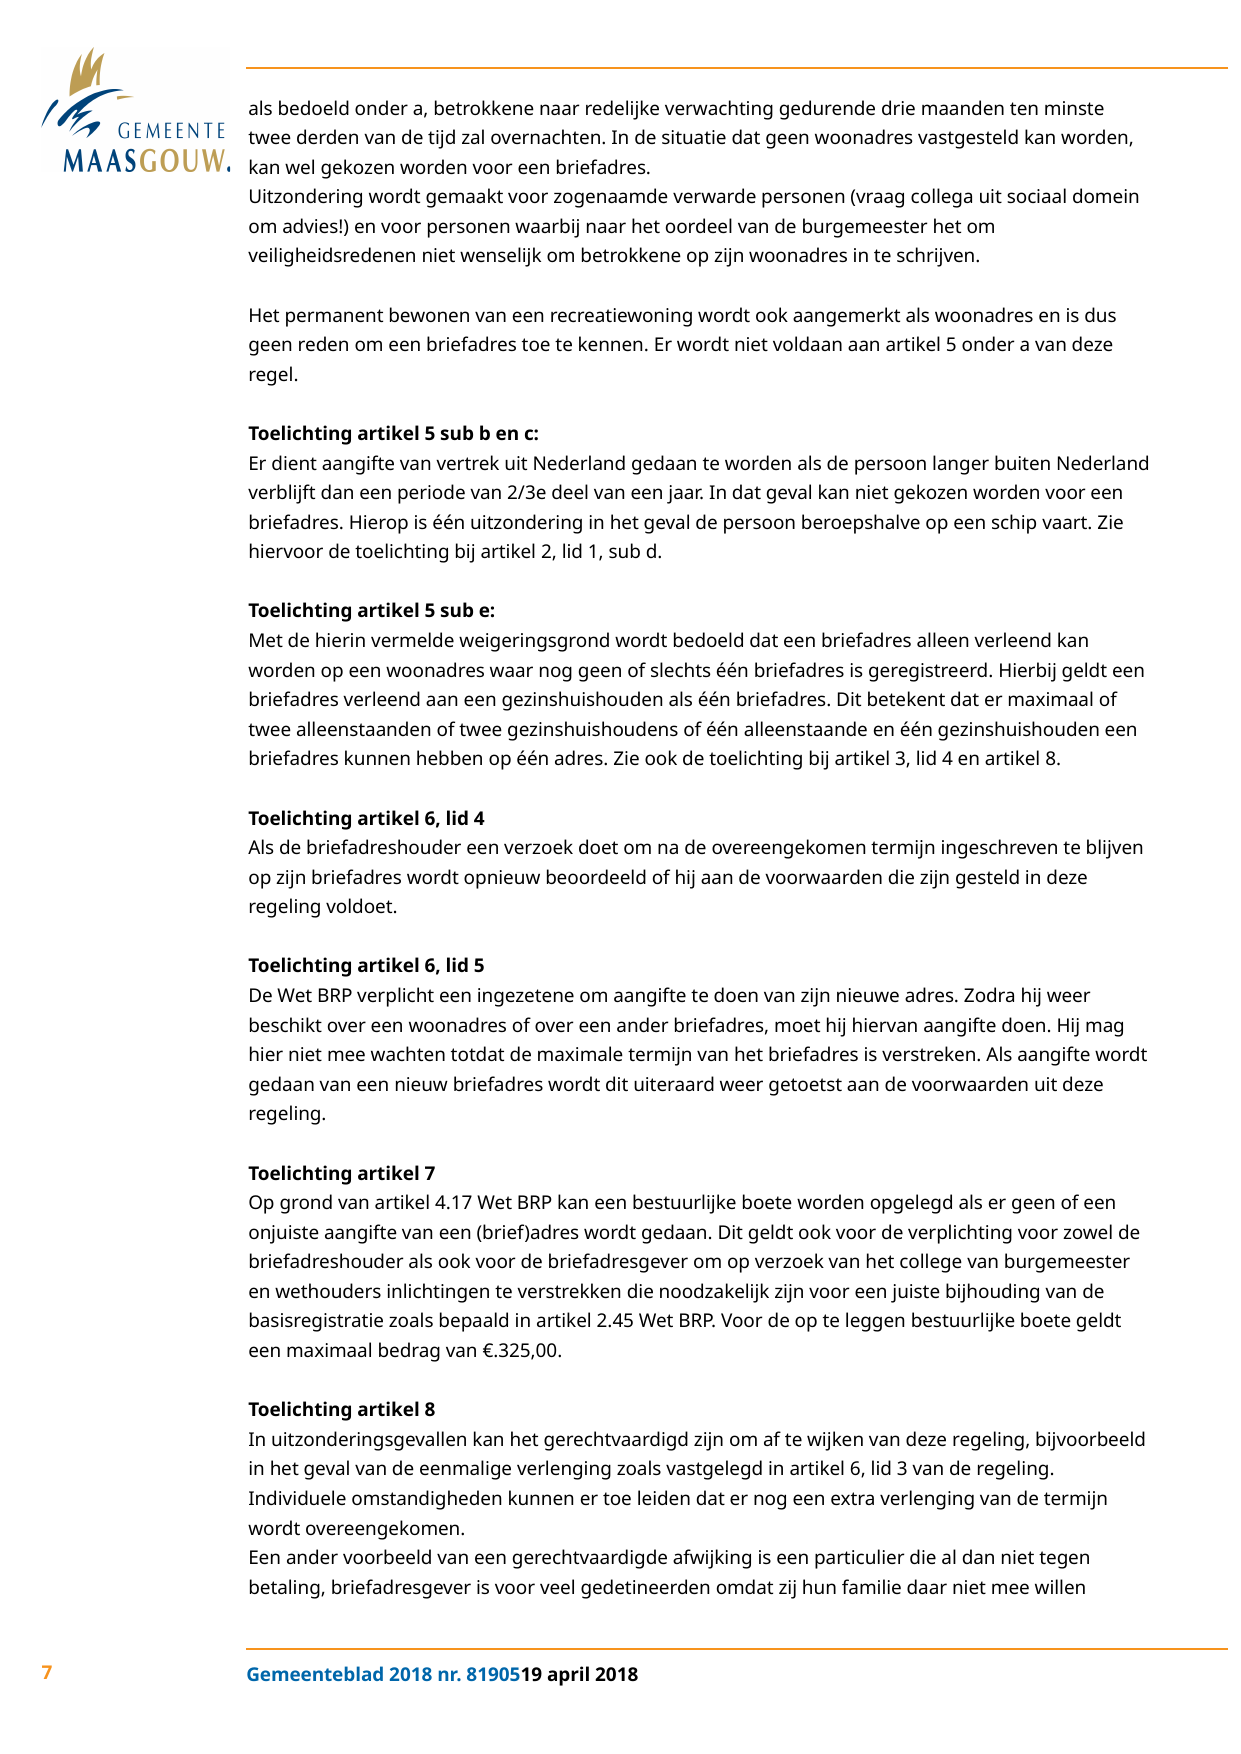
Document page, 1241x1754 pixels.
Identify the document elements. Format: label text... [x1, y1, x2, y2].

text Op grond van artikel 4.17 Wet BRP kan een bestuurlijke boete worden opgelegd als er geen of een onjuiste aangifte van een (brief)adres wordt gedaan. Dit geldt ook voor de verplichting voor zowel de briefadreshouder als ook voor de briefadresgever om op verzoek van het college van burgemeester en wethouders inlichtingen te verstrekken die noodzakelijk zijn voor een juiste bijhouding van de basisregistratie zoals bepaald in artikel 2.45 Wet BRP. Voor de op te leggen bestuurlijke boete geldt een maximaal bedrag van €.325,00. [248, 1189, 1152, 1363]
text Er dient aangifte van vertrek uit Nederland gedaan te worden als de persoon langer buiten Nederland verblijft dan een periode van 2/3e deel van een jaar. In dat geval kan niet gekozen worden voor een briefadres. Hierop is één uitzondering in het geval de persoon beroepshalve op een schip vaart. Zie hiervoor de toelichting bij artikel 2, lid 1, sub d. [248, 450, 1152, 564]
picture [41, 47, 231, 172]
text als bedoeld onder a, betrokkene naar redelijke verwachting gedurende drie maanden ten minste twee derden van de tijd zal overnachten. In de situatie dat geen woonadres vastgesteld kan worden, kan wel gekozen worden voor een briefadres. [248, 95, 1152, 180]
text Als de briefadreshouder een verzoek doet om na de overeengekomen termijn ingeschreven te blijven op zijn briefadres wordt opnieuw beoordeeld of hij aan de voorwaarden die zijn gesteld in deze regeling voldoet. [248, 834, 1152, 919]
text Toelichting artikel 8 [248, 1396, 1152, 1422]
text Het permanent bewonen van een recreatiewoning wordt ook aangemerkt als woonadres en is dus geen reden om een briefadres toe te kennen. Er wordt niet voldaan aan artikel 5 onder a van deze regel. [248, 302, 1152, 387]
text Toelichting artikel 5 sub e: [248, 598, 1152, 623]
text Toelichting artikel 5 sub b en c: [248, 420, 1152, 446]
text Uitzondering wordt gemaakt voor zogenaamde verwarde personen (vraag collega uit sociaal domein om advies!) en voor personen waarbij naar het oordeel van de burgemeester het om veiligheidsredenen niet wenselijk om betrokkene op zijn woonadres in te schrijven. [248, 183, 1152, 268]
text In uitzonderingsgevallen kan het gerechtvaardigd zijn om af te wijken van deze regeling, bijvoorbeeld in het geval van de eenmalige verlenging zoals vastgelegd in artikel 6, lid 3 van de regeling. Individuele omstandigheden kunnen er toe leiden dat er nog een extra verlenging van de termijn wordt overeengekomen. [248, 1426, 1152, 1541]
text Met de hierin vermelde weigeringsgrond wordt bedoeld dat een briefadres alleen verleend kan worden op een woonadres waar nog geen of slechts één briefadres is geregistreerd. Hierbij geldt een briefadres verleend aan een gezinshuishouden als één briefadres. Dit betekent dat er maximaal of twee alleenstaanden of twee gezinshuishoudens of één alleenstaande en één gezinshuishouden een briefadres kunnen hebben op één adres. Zie ook de toelichting bij artikel 3, lid 4 en artikel 8. [248, 627, 1152, 771]
text Toelichting artikel 7 [248, 1160, 1152, 1186]
text Een ander voorbeeld van een gerechtvaardigde afwijking is een particulier die al dan niet tegen betaling, briefadresgever is voor veel gedetineerden omdat zij hun familie daar niet mee willen [248, 1544, 1152, 1600]
text Toelichting artikel 6, lid 5 [248, 953, 1152, 978]
text De Wet BRP verplicht een ingezetene om aangifte te doen van zijn nieuwe adres. Zodra hij weer beschikt over een woonadres of over een ander briefadres, moet hij hiervan aangifte doen. Hij mag hier niet mee wachten totdat de maximale termijn van het briefadres is verstreken. Als aangifte wordt gedaan van een nieuw briefadres wordt dit uiteraard weer getoetst aan de voorwaarden uit deze regeling. [248, 982, 1152, 1126]
text Toelichting artikel 6, lid 4 [248, 805, 1152, 831]
